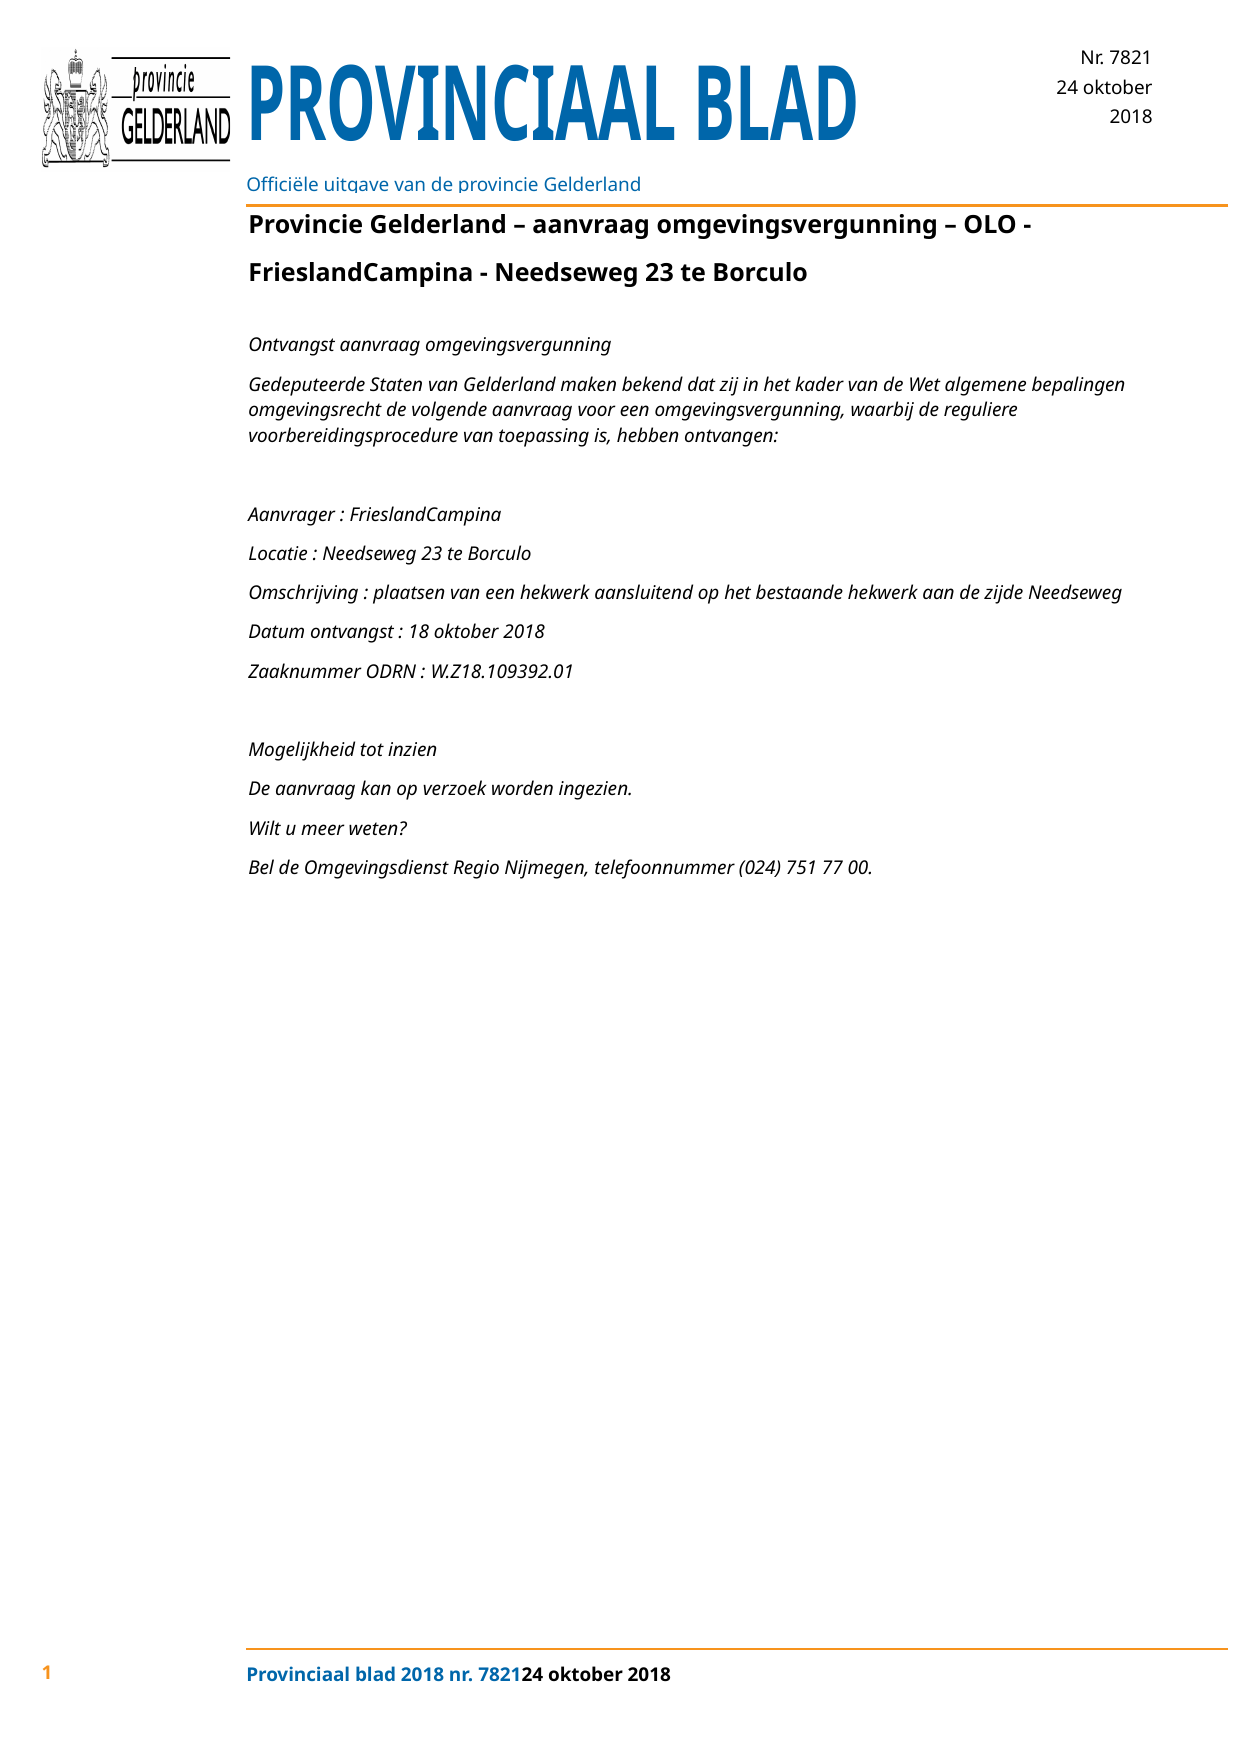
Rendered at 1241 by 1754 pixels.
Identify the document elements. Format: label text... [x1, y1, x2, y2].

text De aanvraag kan op verzoek worden ingezien. [248, 776, 1152, 801]
text Bel de Omgevingsdienst Regio Nijmegen, telefoonnummer (024) 751 77 00. [248, 854, 1152, 880]
text Omschrijving : plaatsen van een hekwerk aansluitend op het bestaande hekwerk aan de zijde Needseweg [248, 579, 1152, 605]
text Gedeputeerde Staten van Gelderland maken bekend dat zij in het kader van de Wet algemene bepalingen omgevingsrecht de volgende aanvraag voor een omgevingsvergunning, waarbij de reguliere voorbereidingsprocedure van toepassing is, hebben ontvangen: [248, 371, 1152, 448]
text Provincie Gelderland – aanvraag omgevingsvergunning – OLO - FrieslandCampina - Needseweg 23 te Borculo [248, 207, 1152, 288]
text Locatie : Needseweg 23 te Borculo [248, 540, 1152, 566]
text Datum ontvangst : 18 oktober 2018 [248, 618, 1152, 644]
text Aanvrager : FrieslandCampina [248, 501, 1152, 526]
text Wilt u meer weten? [248, 815, 1152, 841]
text Ontvangst aanvraag omgevingsvergunning [248, 331, 1152, 357]
picture [41, 47, 231, 172]
text Mogelijkheid tot inzien [248, 736, 1152, 762]
text Zaaknummer ODRN : W.Z18.109392.01 [248, 658, 1152, 683]
